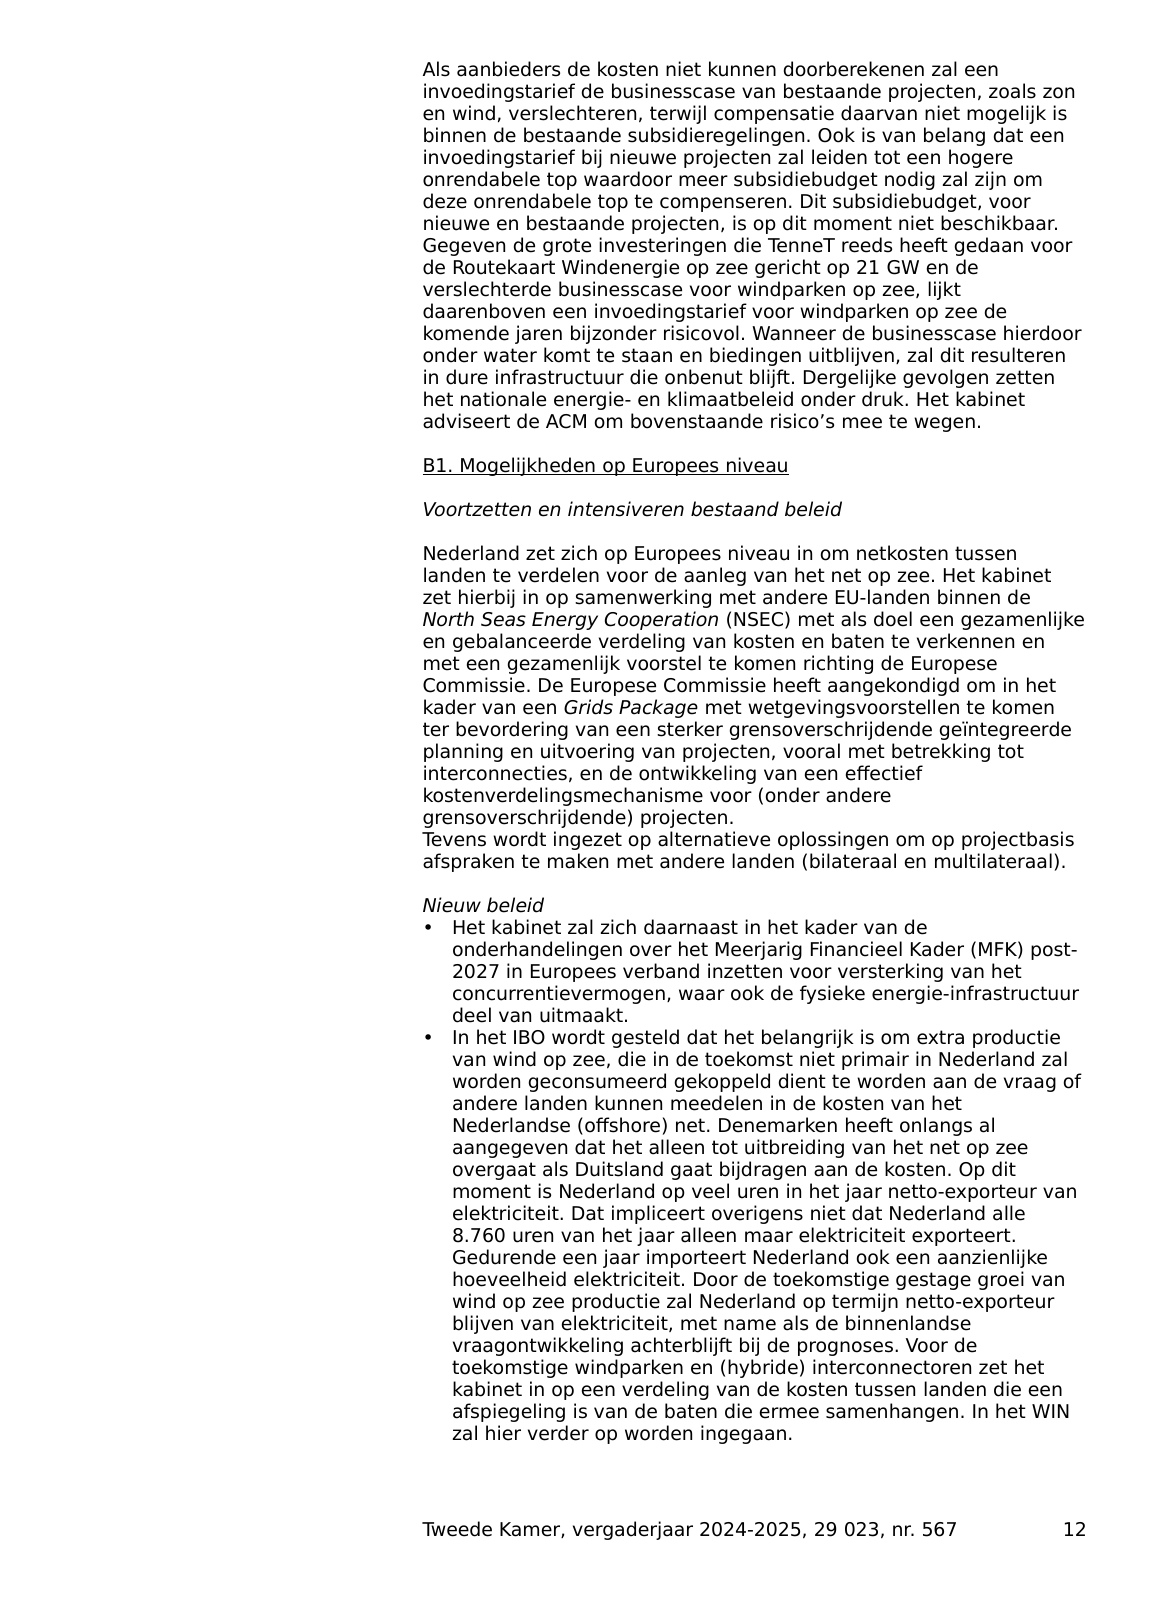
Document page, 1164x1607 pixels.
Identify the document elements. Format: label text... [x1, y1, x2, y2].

subtitle B1. Mogelijkheden op Europees niveau [422, 455, 1087, 477]
subtitle Nieuw beleid [422, 895, 1087, 917]
text Nederland zet zich op Europees niveau in om netkosten tussen landen te verdelen voor de aanleg van het net op zee. Het kabinet zet hierbij in op samenwerking met andere EU-landen binnen de North Seas Energy Cooperation (NSEC) met als doel een gezamenlijke en gebalanceerde verdeling van kosten en baten te verkennen en met een gezamenlijk voorstel te komen richting de Europese Commissie. De Europese Commissie heeft aangekondigd om in het kader van een Grids Package met wetgevingsvoorstellen te komen ter bevordering van een sterker grensoverschrijdende geïntegreerde planning en uitvoering van projecten, vooral met betrekking tot interconnecties, en de ontwikkeling van een effectief kostenverdelingsmechanisme voor (onder andere grensoverschrijdende) projecten. [422, 543, 1087, 829]
text Tevens wordt ingezet op alternatieve oplossingen om op projectbasis afspraken te maken met andere landen (bilateraal en multilateraal). [422, 829, 1087, 873]
text Als aanbieders de kosten niet kunnen doorberekenen zal een invoedingstarief de businesscase van bestaande projecten, zoals zon en wind, verslechteren, terwijl compensatie daarvan niet mogelijk is binnen de bestaande subsidieregelingen. Ook is van belang dat een invoedingstarief bij nieuwe projecten zal leiden tot een hogere onrendabele top waardoor meer subsidiebudget nodig zal zijn om deze onrendabele top te compenseren. Dit subsidiebudget, voor nieuwe en bestaande projecten, is op dit moment niet beschikbaar. Gegeven de grote investeringen die TenneT reeds heeft gedaan voor de Routekaart Windenergie op zee gericht op 21 GW en de verslechterde businesscase voor windparken op zee, lijkt daarenboven een invoedingstarief voor windparken op zee de komende jaren bijzonder risicovol. Wanneer de businesscase hierdoor onder water komt te staan en biedingen uitblijven, zal dit resulteren in dure infrastructuur die onbenut blijft. Dergelijke gevolgen zetten het nationale energie- en klimaatbeleid onder druk. Het kabinet adviseert de ACM om bovenstaande risico’s mee te wegen. [422, 59, 1087, 433]
subtitle Voortzetten en intensiveren bestaand beleid [422, 499, 1087, 521]
text • Het kabinet zal zich daarnaast in het kader van de onderhandelingen over het Meerjarig Financieel Kader (MFK) post-2027 in Europees verband inzetten voor versterking van het concurrentievermogen, waar ook de fysieke energie-infrastructuur deel van uitmaakt. [422, 917, 1087, 1027]
text • In het IBO wordt gesteld dat het belangrijk is om extra productie van wind op zee, die in de toekomst niet primair in Nederland zal worden geconsumeerd gekoppeld dient te worden aan de vraag of andere landen kunnen meedelen in de kosten van het Nederlandse (offshore) net. Denemarken heeft onlangs al aangegeven dat het alleen tot uitbreiding van het net op zee overgaat als Duitsland gaat bijdragen aan de kosten. Op dit moment is Nederland op veel uren in het jaar netto-exporteur van elektriciteit. Dat impliceert overigens niet dat Nederland alle 8.760 uren van het jaar alleen maar elektriciteit exporteert. Gedurende een jaar importeert Nederland ook een aanzienlijke hoeveelheid elektriciteit. Door de toekomstige gestage groei van wind op zee productie zal Nederland op termijn netto-exporteur blijven van elektriciteit, met name als de binnenlandse vraagontwikkeling achterblijft bij de prognoses. Voor de toekomstige windparken en (hybride) interconnectoren zet het kabinet in op een verdeling van de kosten tussen landen die een afspiegeling is van de baten die ermee samenhangen. In het WIN zal hier verder op worden ingegaan. [422, 1027, 1087, 1444]
